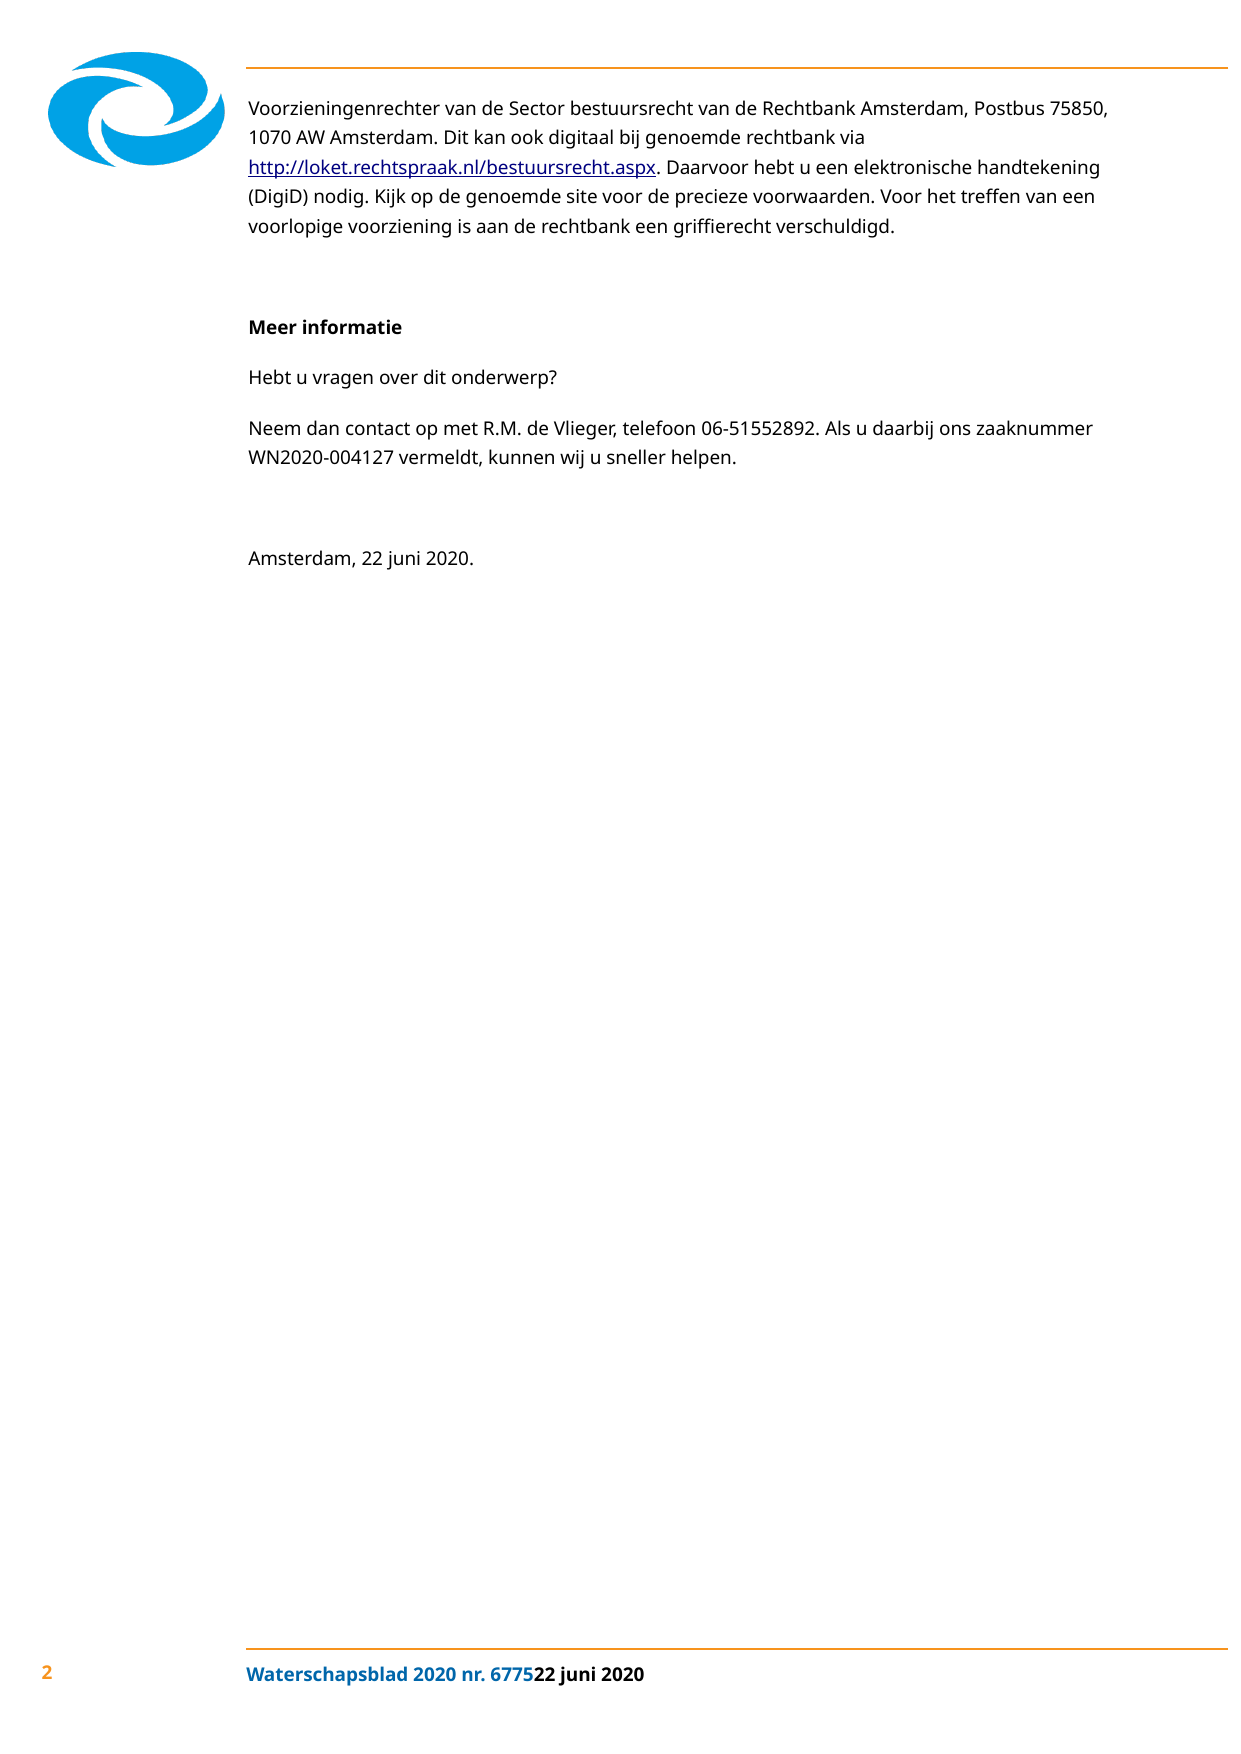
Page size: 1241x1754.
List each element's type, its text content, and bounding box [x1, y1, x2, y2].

text Neem dan contact op met R.M. de Vlieger, telefoon 06-51552892. Als u daarbij ons zaaknummer WN2020-004127 vermeldt, kunnen wij u sneller helpen. [248, 415, 1152, 470]
text Meer informatie [248, 314, 1152, 340]
text Hebt u vragen over dit onderwerp? [248, 364, 1152, 390]
text Voorzieningenrechter van de Sector bestuursrecht van de Rechtbank Amsterdam, Postbus 75850, 1070 AW Amsterdam. Dit kan ook digitaal bij genoemde rechtbank via http://loket.rechtspraak.nl/bestuursrecht.aspx. Daarvoor hebt u een elektronische handtekening (DigiD) nodig. Kijk op de genoemde site voor de precieze voorwaarden. Voor het treffen van een voorlopige voorziening is aan de rechtbank een griffierecht verschuldigd. [248, 95, 1152, 239]
picture [41, 47, 231, 172]
text Amsterdam, 22 juni 2020. [248, 545, 1152, 571]
